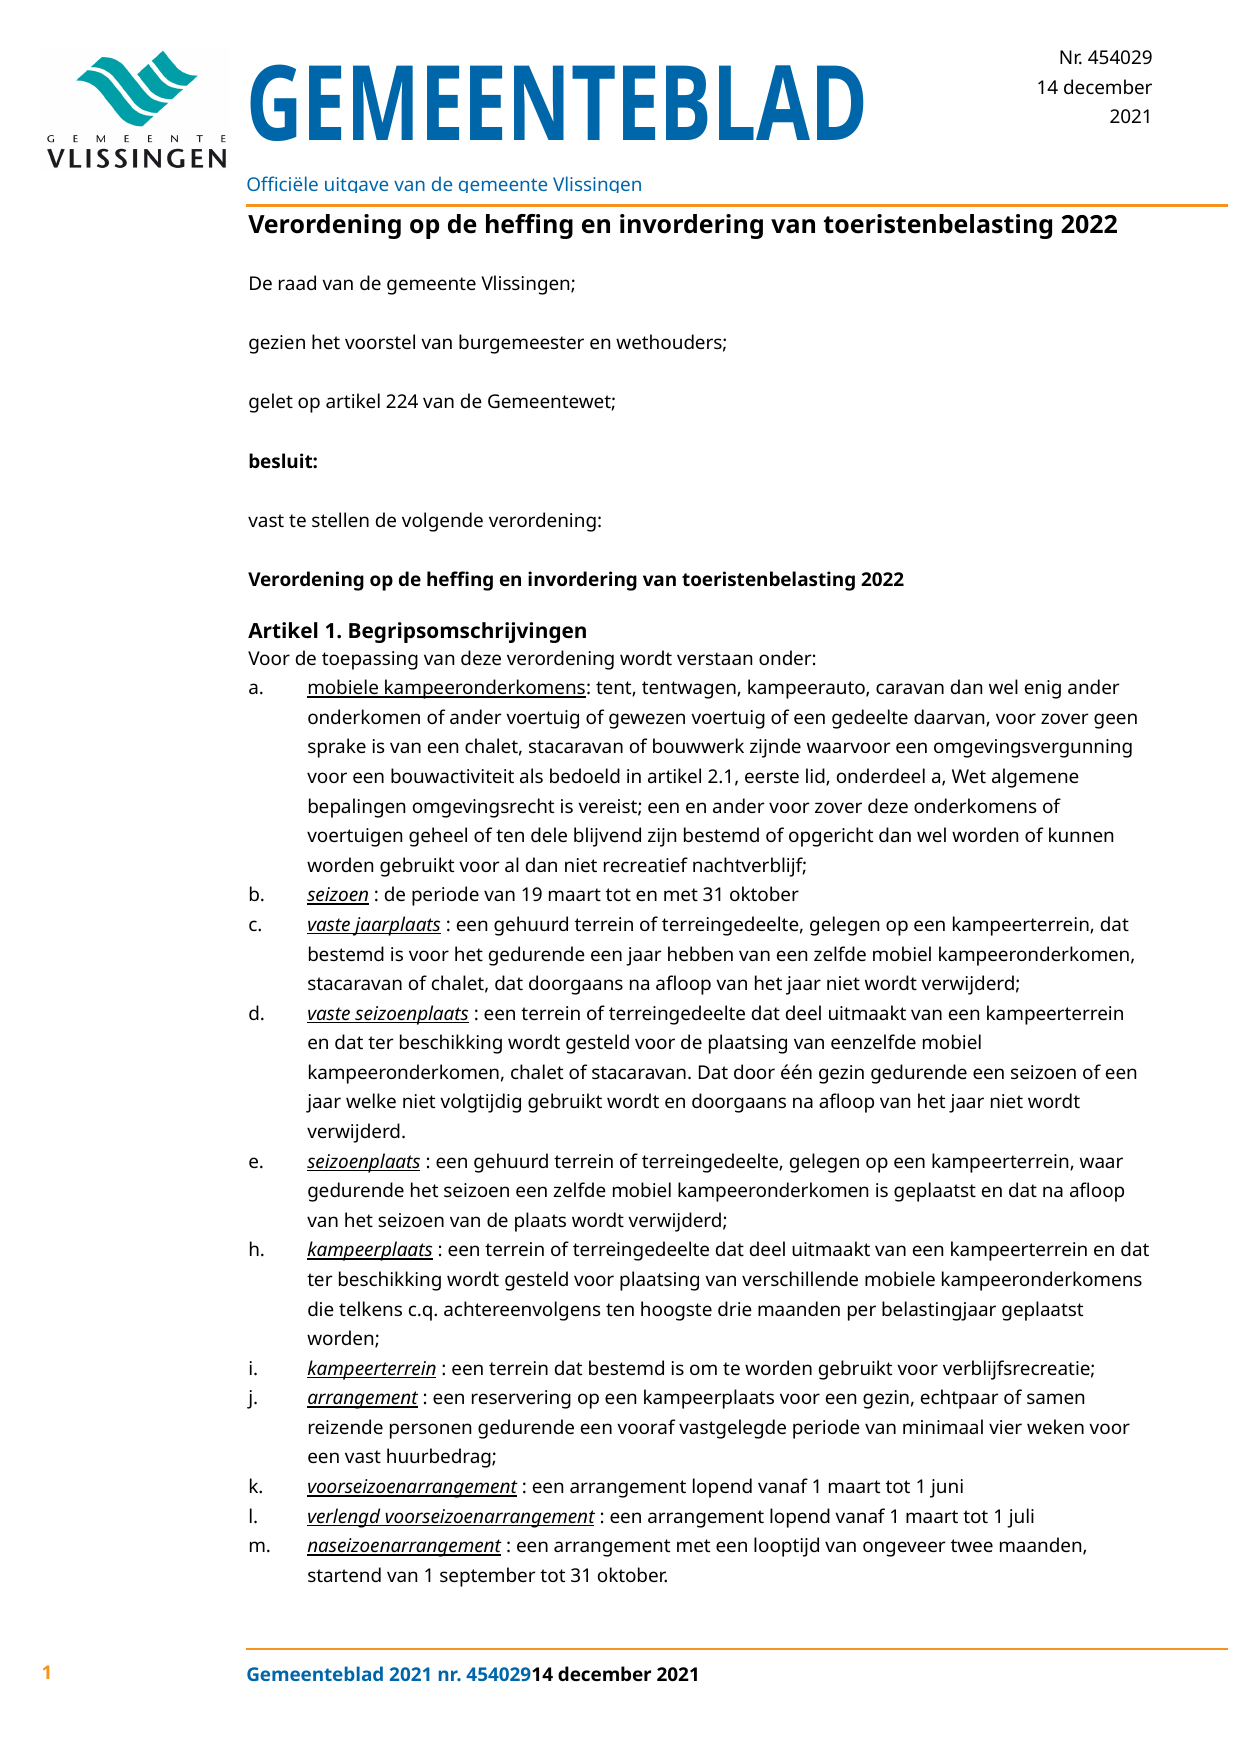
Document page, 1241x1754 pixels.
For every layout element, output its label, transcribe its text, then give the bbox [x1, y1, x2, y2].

list naseizoenarrangement : een arrangement met een looptijd van ongeveer twee maanden, startend van 1 september tot 31 oktober. [248, 1532, 1152, 1588]
text De raad van de gemeente Vlissingen; [248, 270, 1152, 296]
text vast te stellen de volgende verordening: [248, 507, 1152, 533]
list kampeerterrein : een terrein dat bestemd is om te worden gebruikt voor verblijfsrecreatie; [248, 1355, 1152, 1381]
list seizoenplaats : een gehuurd terrein of terreingedeelte, gelegen op een kampeerterrein, waar gedurende het seizoen een zelfde mobiel kampeeronderkomen is geplaatst en dat na afloop van het seizoen van de plaats wordt verwijderd; [248, 1148, 1152, 1233]
text Artikel 1. Begripsomschrijvingen [248, 617, 1152, 645]
list vaste jaarplaats : een gehuurd terrein of terreingedeelte, gelegen op een kampeerterrein, dat bestemd is voor het gedurende een jaar hebben van een zelfde mobiel kampeeronderkomen, stacaravan of chalet, dat doorgaans na afloop van het jaar niet wordt verwijderd; [248, 911, 1152, 996]
list verlengd voorseizoenarrangement : een arrangement lopend vanaf 1 maart tot 1 juli [248, 1503, 1152, 1529]
text gelet op artikel 224 van de Gemeentewet; [248, 389, 1152, 414]
list kampeerplaats : een terrein of terreingedeelte dat deel uitmaakt van een kampeerterrein en dat ter beschikking wordt gesteld voor plaatsing van verschillende mobiele kampeeronderkomens die telkens c.q. achtereenvolgens ten hoogste drie maanden per belastingjaar geplaatst worden; [248, 1237, 1152, 1351]
list mobiele kampeeronderkomens: tent, tentwagen, kampeerauto, caravan dan wel enig ander onderkomen of ander voertuig of gewezen voertuig of een gedeelte daarvan, voor zover geen sprake is van een chalet, stacaravan of bouwwerk zijnde waarvoor een omgevingsvergunning voor een bouwactiviteit als bedoeld in artikel 2.1, eerste lid, onderdeel a, Wet algemene bepalingen omgevingsrecht is vereist; een en ander voor zover deze onderkomens of voertuigen geheel of ten dele blijvend zijn bestemd of opgericht dan wel worden of kunnen worden gebruikt voor al dan niet recreatief nachtverblijf; [248, 674, 1152, 878]
text gezien het voorstel van burgemeester en wethouders; [248, 329, 1152, 355]
text Verordening op de heffing en invordering van toeristenbelasting 2022 [248, 207, 1152, 241]
list arrangement : een reservering op een kampeerplaats voor een gezin, echtpaar of samen reizende personen gedurende een vooraf vastgelegde periode van minimaal vier weken voor een vast huurbedrag; [248, 1384, 1152, 1469]
picture [41, 47, 231, 172]
list voorseizoenarrangement : een arrangement lopend vanaf 1 maart tot 1 juni [248, 1473, 1152, 1499]
list vaste seizoenplaats : een terrein of terreingedeelte dat deel uitmaakt van een kampeerterrein en dat ter beschikking wordt gesteld voor de plaatsing van eenzelfde mobiel kampeeronderkomen, chalet of stacaravan. Dat door één gezin gedurende een seizoen of een jaar welke niet volgtijdig gebruikt wordt en doorgaans na afloop van het jaar niet wordt verwijderd. [248, 1000, 1152, 1144]
text Verordening op de heffing en invordering van toeristenbelasting 2022 [248, 566, 1152, 592]
text Voor de toepassing van deze verordening wordt verstaan onder: [248, 645, 1152, 671]
text besluit: [248, 448, 1152, 473]
list seizoen : de periode van 19 maart tot en met 31 oktober [248, 882, 1152, 907]
